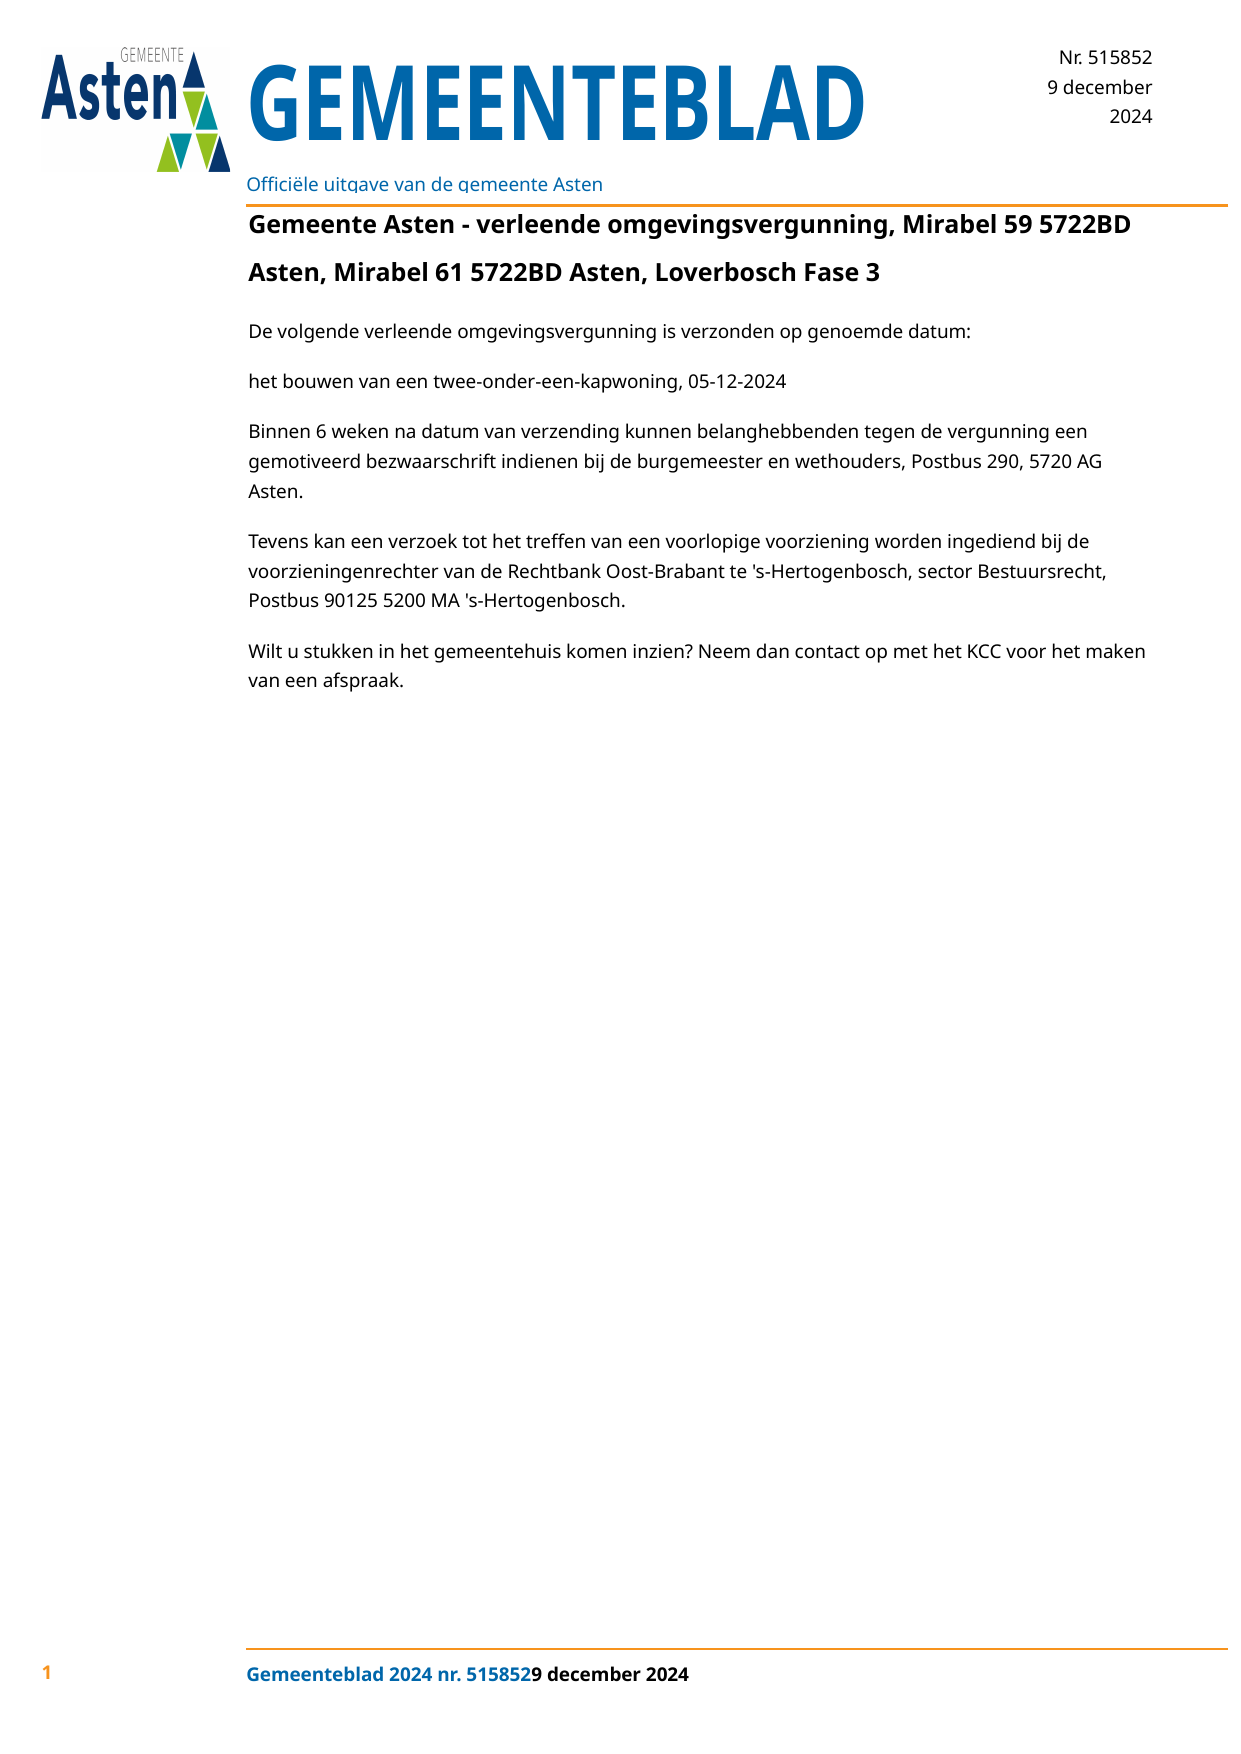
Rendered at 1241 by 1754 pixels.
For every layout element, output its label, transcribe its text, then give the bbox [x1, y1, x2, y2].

text Binnen 6 weken na datum van verzending kunnen belanghebbenden tegen de vergunning een gemotiveerd bezwaarschrift indienen bij de burgemeester en wethouders, Postbus 290, 5720 AG Asten. [248, 419, 1152, 504]
text Tevens kan een verzoek tot het treffen van een voorlopige voorziening worden ingediend bij de voorzieningenrechter van de Rechtbank Oost-Brabant te 's-Hertogenbosch, sector Bestuursrecht, Postbus 90125 5200 MA 's-Hertogenbosch. [248, 528, 1152, 613]
text De volgende verleende omgevingsvergunning is verzonden op genoemde datum: [248, 318, 1152, 344]
text Gemeente Asten - verleende omgevingsvergunning, Mirabel 59 5722BD Asten, Mirabel 61 5722BD Asten, Loverbosch Fase 3 [248, 207, 1152, 288]
picture [41, 47, 231, 172]
text Wilt u stukken in het gemeentehuis komen inzien? Neem dan contact op met het KCC voor het maken van een afspraak. [248, 638, 1152, 693]
text het bouwen van een twee-onder-een-kapwoning, 05-12-2024 [248, 368, 1152, 394]
